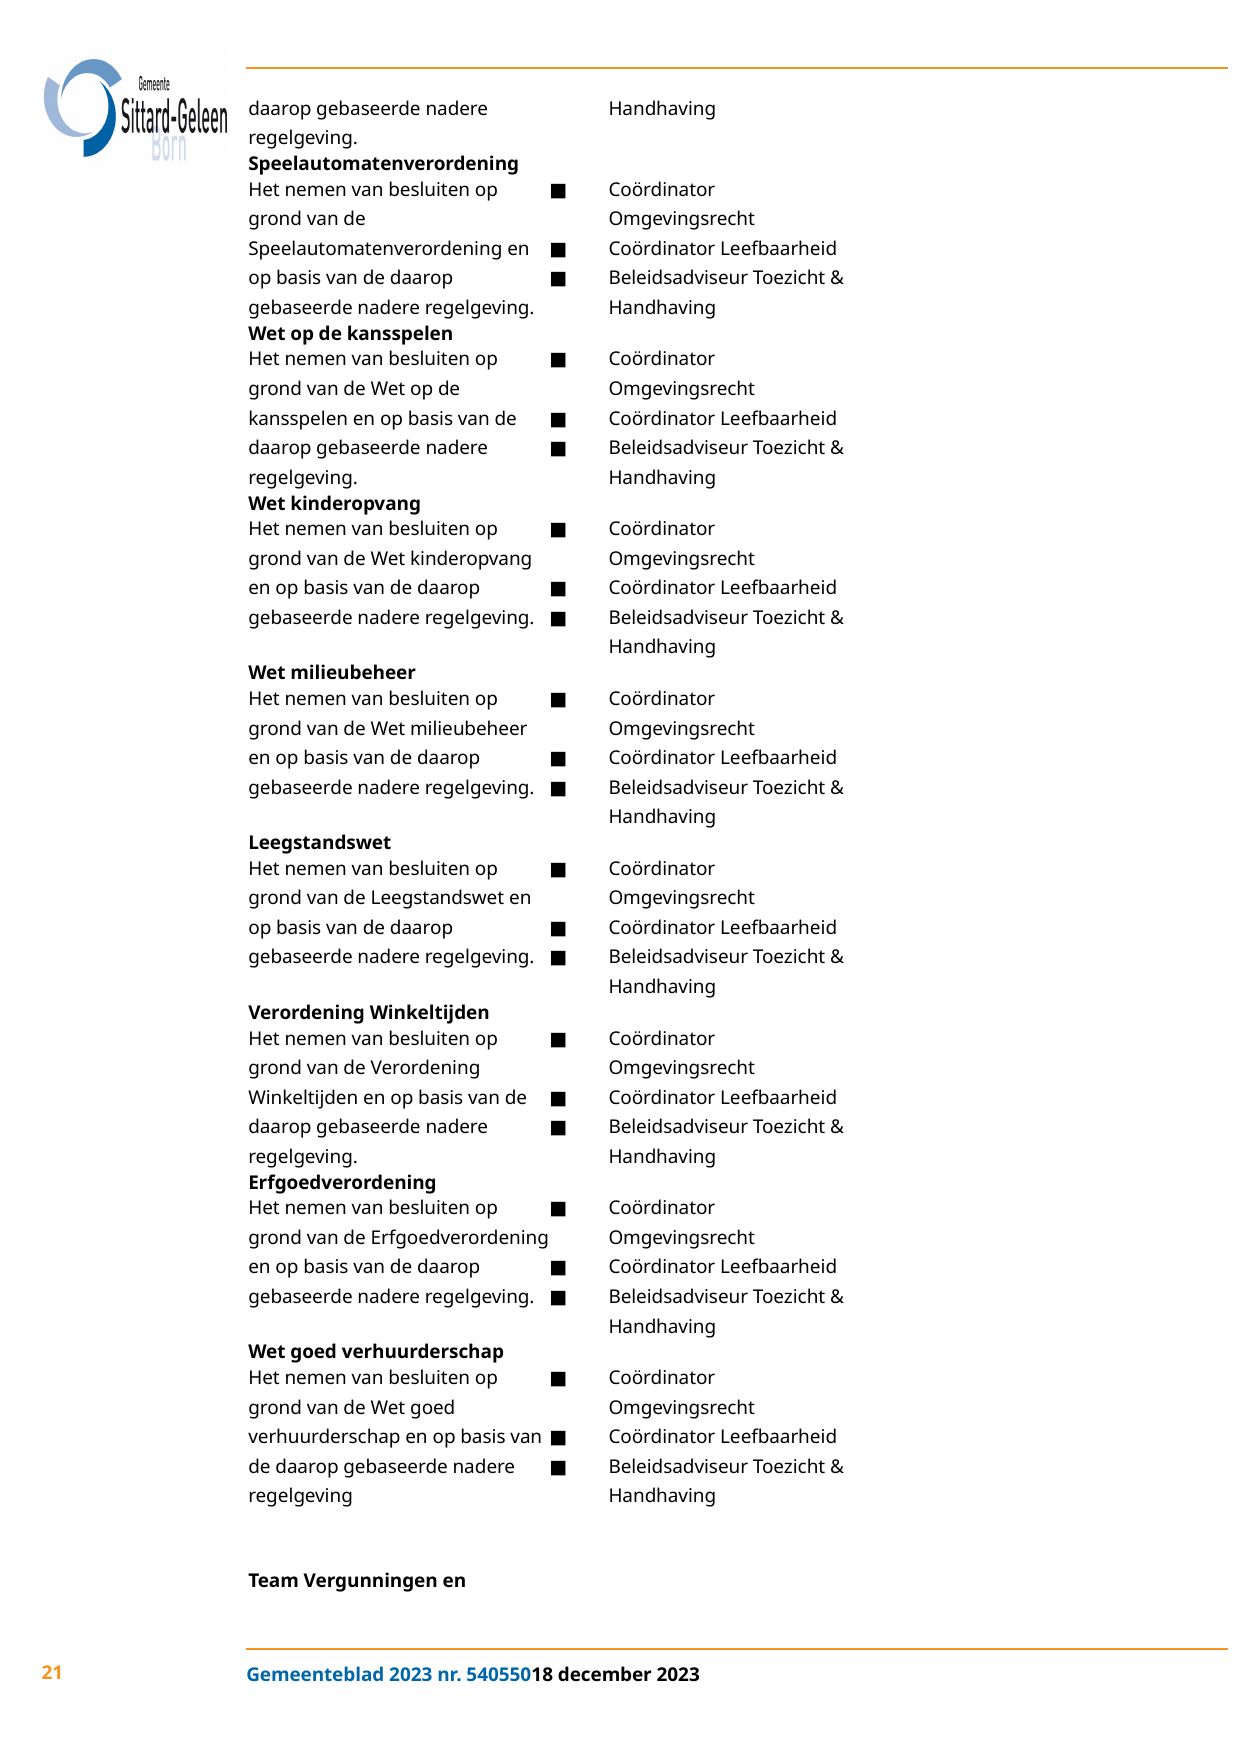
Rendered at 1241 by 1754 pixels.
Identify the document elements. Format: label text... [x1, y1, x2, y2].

table_cell [850, 515, 1152, 659]
table_cell Verordening Winkeltijden [248, 999, 549, 1025]
table_header [549, 1567, 850, 1593]
table_cell [850, 150, 1152, 176]
table_cell Coördinator Omgevingsrecht Coördinator Leefbaarheid Beleidsadviseur Toezicht & Handhaving [549, 1025, 850, 1169]
table_cell [850, 685, 1152, 829]
table_cell Wet kinderopvang [248, 490, 549, 515]
table_cell Wet goed verhuurderschap [248, 1339, 549, 1364]
table_cell Wet op de kansspelen [248, 320, 549, 346]
table_cell Het nemen van besluiten op grond van de Verordening Winkeltijden en op basis van de daarop gebaseerde nadere regelgeving. [248, 1025, 549, 1169]
table_cell [549, 829, 850, 855]
table_cell Het nemen van besluiten op grond van de Wet op de kansspelen en op basis van de daarop gebaseerde nadere regelgeving. [248, 346, 549, 490]
table_cell [850, 1025, 1152, 1169]
table_cell Coördinator Omgevingsrecht Coördinator Leefbaarheid Beleidsadviseur Toezicht & Handhaving [549, 855, 850, 999]
table_cell [549, 1509, 850, 1534]
picture [41, 47, 231, 172]
table_cell [850, 490, 1152, 515]
table_cell Het nemen van besluiten op grond van de Leegstandswet en op basis van de daarop gebaseerde nadere regelgeving. [248, 855, 549, 999]
table_cell [850, 1195, 1152, 1339]
table_cell [549, 1339, 850, 1364]
table_cell Het nemen van besluiten op grond van de Speelautomatenverordening en op basis van de daarop gebaseerde nadere regelgeving. [248, 176, 549, 320]
table_cell [850, 176, 1152, 320]
table_cell Coördinator Omgevingsrecht Coördinator Leefbaarheid Beleidsadviseur Toezicht & Handhaving [549, 1364, 850, 1508]
table_cell [850, 1509, 1152, 1534]
table_cell [850, 829, 1152, 855]
table_cell [850, 1169, 1152, 1194]
table_cell [549, 1169, 850, 1194]
table_cell Coördinator Omgevingsrecht Coördinator Leefbaarheid Beleidsadviseur Toezicht & Handhaving [549, 685, 850, 829]
table_cell Erfgoedverordening [248, 1169, 549, 1194]
table_header [850, 1567, 1152, 1593]
table_cell Coördinator Omgevingsrecht Coördinator Leefbaarheid Beleidsadviseur Toezicht & Handhaving [549, 515, 850, 659]
table_cell [549, 999, 850, 1025]
table_cell [850, 95, 1152, 150]
table_cell [549, 490, 850, 515]
table_cell [248, 1509, 549, 1534]
table_cell [850, 855, 1152, 999]
table_cell Het nemen van besluiten op grond van de Erfgoedverordening en op basis van de daarop gebaseerde nadere regelgeving. [248, 1195, 549, 1339]
table_cell Coördinator Omgevingsrecht Coördinator Leefbaarheid Beleidsadviseur Toezicht & Handhaving [549, 1195, 850, 1339]
table_cell [850, 660, 1152, 685]
table_cell daarop gebaseerde nadere regelgeving. [248, 95, 549, 150]
table_cell Wet milieubeheer [248, 660, 549, 685]
table_cell Het nemen van besluiten op grond van de Wet goed verhuurderschap en op basis van de daarop gebaseerde nadere regelgeving [248, 1364, 549, 1508]
table_cell Coördinator Omgevingsrecht Coördinator Leefbaarheid Beleidsadviseur Toezicht & Handhaving [549, 346, 850, 490]
table_cell Handhaving [549, 95, 850, 150]
table_cell [549, 320, 850, 346]
table_cell [850, 999, 1152, 1025]
table_cell [850, 1364, 1152, 1508]
table_cell Speelautomatenverordening [248, 150, 549, 176]
table_cell [549, 150, 850, 176]
table_cell Het nemen van besluiten op grond van de Wet milieubeheer en op basis van de daarop gebaseerde nadere regelgeving. [248, 685, 549, 829]
table_cell [850, 320, 1152, 346]
table_cell Leegstandswet [248, 829, 549, 855]
table_cell Het nemen van besluiten op grond van de Wet kinderopvang en op basis van de daarop gebaseerde nadere regelgeving. [248, 515, 549, 659]
table_cell [850, 1339, 1152, 1364]
table_cell [549, 660, 850, 685]
table_cell Coördinator Omgevingsrecht Coördinator Leefbaarheid Beleidsadviseur Toezicht & Handhaving [549, 176, 850, 320]
table_header Team Vergunningen en [248, 1567, 549, 1593]
table_cell [850, 346, 1152, 490]
